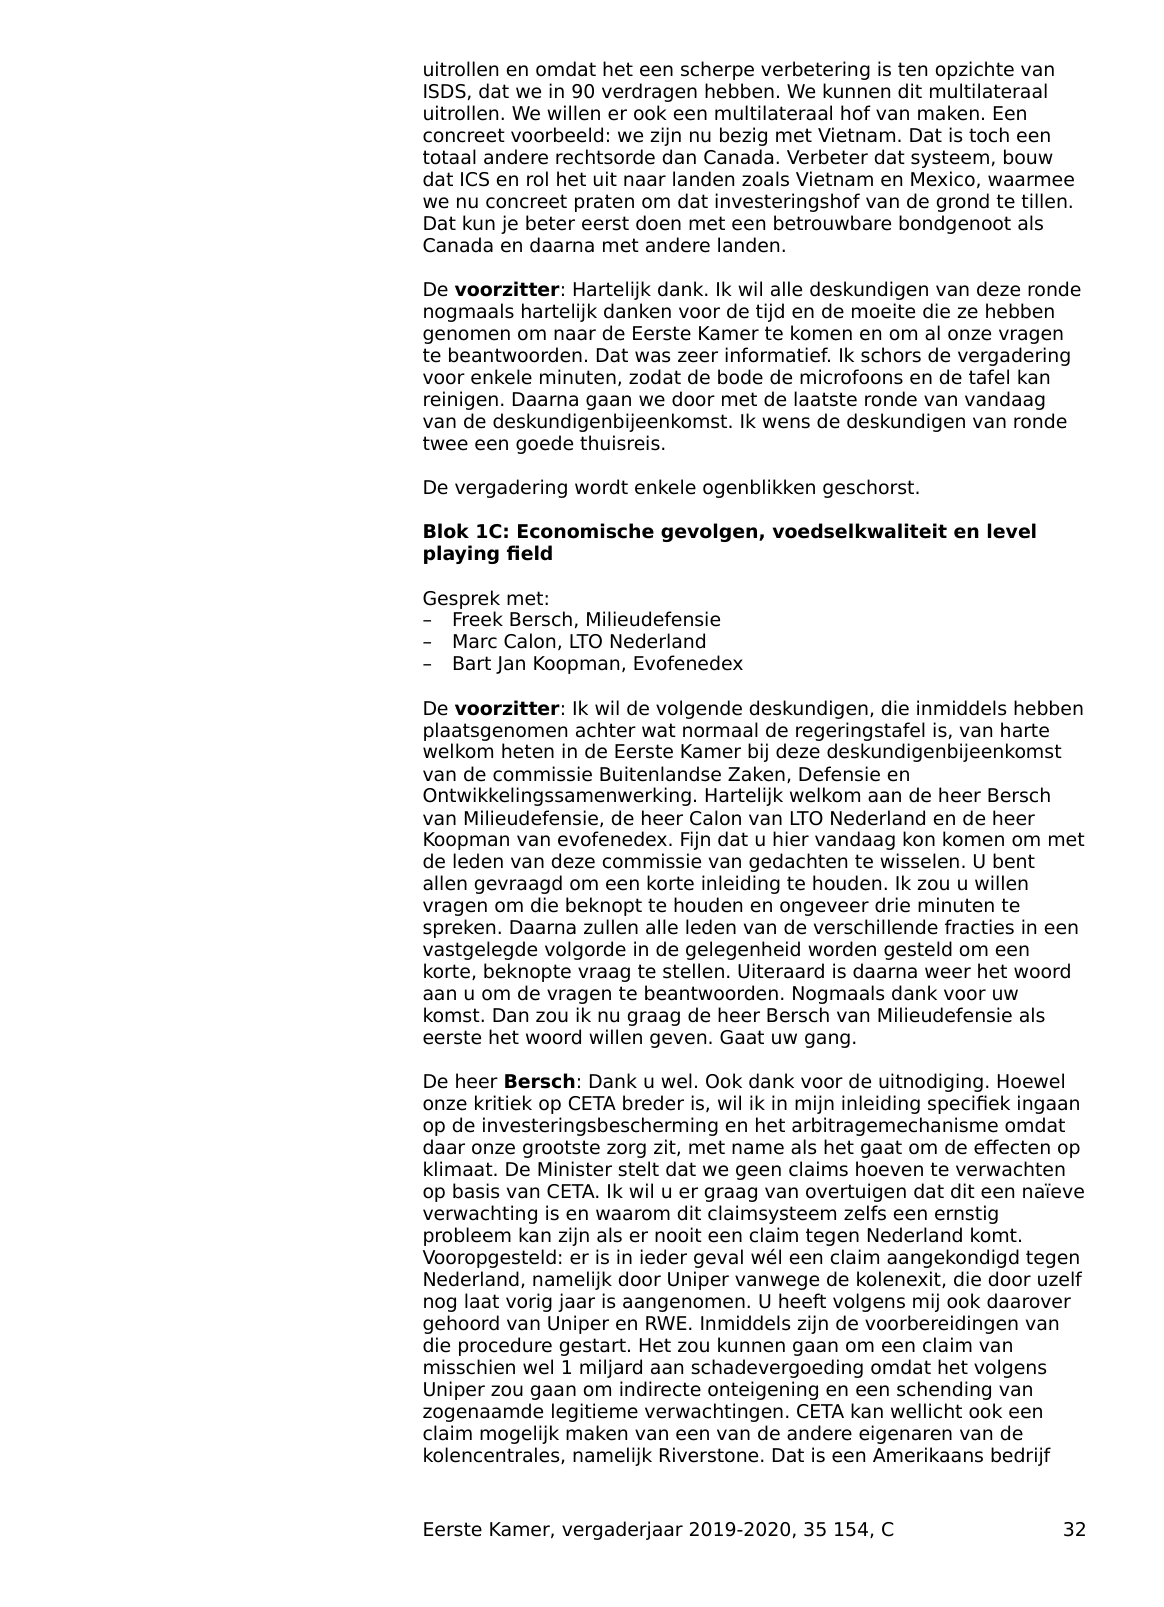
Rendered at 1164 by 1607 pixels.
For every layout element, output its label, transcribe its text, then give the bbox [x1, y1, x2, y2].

text – Bart Jan Koopman, Evofenedex [422, 653, 1087, 675]
text – Freek Bersch, Milieudefensie [422, 609, 1087, 631]
text De vergadering wordt enkele ogenblikken geschorst. [422, 477, 1087, 499]
text Gesprek met: [422, 587, 1087, 609]
subtitle Blok 1C: Economische gevolgen, voedselkwaliteit en level playing field [422, 521, 1087, 565]
text – Marc Calon, LTO Nederland [422, 631, 1087, 653]
text uitrollen en omdat het een scherpe verbetering is ten opzichte van ISDS, dat we in 90 verdragen hebben. We kunnen dit multilateraal uitrollen. We willen er ook een multilateraal hof van maken. Een concreet voorbeeld: we zijn nu bezig met Vietnam. Dat is toch een totaal andere rechtsorde dan Canada. Verbeter dat systeem, bouw dat ICS en rol het uit naar landen zoals Vietnam en Mexico, waarmee we nu concreet praten om dat investeringshof van de grond te tillen. Dat kun je beter eerst doen met een betrouwbare bondgenoot als Canada en daarna met andere landen. [422, 59, 1087, 257]
text De voorzitter: Ik wil de volgende deskundigen, die inmiddels hebben plaatsgenomen achter wat normaal de regeringstafel is, van harte welkom heten in de Eerste Kamer bij deze deskundigenbijeenkomst van de commissie Buitenlandse Zaken, Defensie en Ontwikkelingssamenwerking. Hartelijk welkom aan de heer Bersch van Milieudefensie, de heer Calon van LTO Nederland en de heer Koopman van evofenedex. Fijn dat u hier vandaag kon komen om met de leden van deze commissie van gedachten te wisselen. U bent allen gevraagd om een korte inleiding te houden. Ik zou u willen vragen om die beknopt te houden en ongeveer drie minuten te spreken. Daarna zullen alle leden van de verschillende fracties in een vastgelegde volgorde in de gelegenheid worden gesteld om een korte, beknopte vraag te stellen. Uiteraard is daarna weer het woord aan u om de vragen te beantwoorden. Nogmaals dank voor uw komst. Dan zou ik nu graag de heer Bersch van Milieudefensie als eerste het woord willen geven. Gaat uw gang. [422, 697, 1087, 1049]
text De voorzitter: Hartelijk dank. Ik wil alle deskundigen van deze ronde nogmaals hartelijk danken voor de tijd en de moeite die ze hebben genomen om naar de Eerste Kamer te komen en om al onze vragen te beantwoorden. Dat was zeer informatief. Ik schors de vergadering voor enkele minuten, zodat de bode de microfoons en de tafel kan reinigen. Daarna gaan we door met de laatste ronde van vandaag van de deskundigenbijeenkomst. Ik wens de deskundigen van ronde twee een goede thuisreis. [422, 279, 1087, 455]
text Vooropgesteld: er is in ieder geval wél een claim aangekondigd tegen Nederland, namelijk door Uniper vanwege de kolenexit, die door uzelf nog laat vorig jaar is aangenomen. U heeft volgens mij ook daarover gehoord van Uniper en RWE. Inmiddels zijn de voorbereidingen van die procedure gestart. Het zou kunnen gaan om een claim van misschien wel 1 miljard aan schadevergoeding omdat het volgens Uniper zou gaan om indirecte onteigening en een schending van zogenaamde legitieme verwachtingen. CETA kan wellicht ook een claim mogelijk maken van een van de andere eigenaren van de kolencentrales, namelijk Riverstone. Dat is een Amerikaans bedrijf [422, 1247, 1087, 1467]
text De heer Bersch: Dank u wel. Ook dank voor de uitnodiging. Hoewel onze kritiek op CETA breder is, wil ik in mijn inleiding specifiek ingaan op de investeringsbescherming en het arbitragemechanisme omdat daar onze grootste zorg zit, met name als het gaat om de effecten op klimaat. De Minister stelt dat we geen claims hoeven te verwachten op basis van CETA. Ik wil u er graag van overtuigen dat dit een naïeve verwachting is en waarom dit claimsysteem zelfs een ernstig probleem kan zijn als er nooit een claim tegen Nederland komt. [422, 1071, 1087, 1247]
